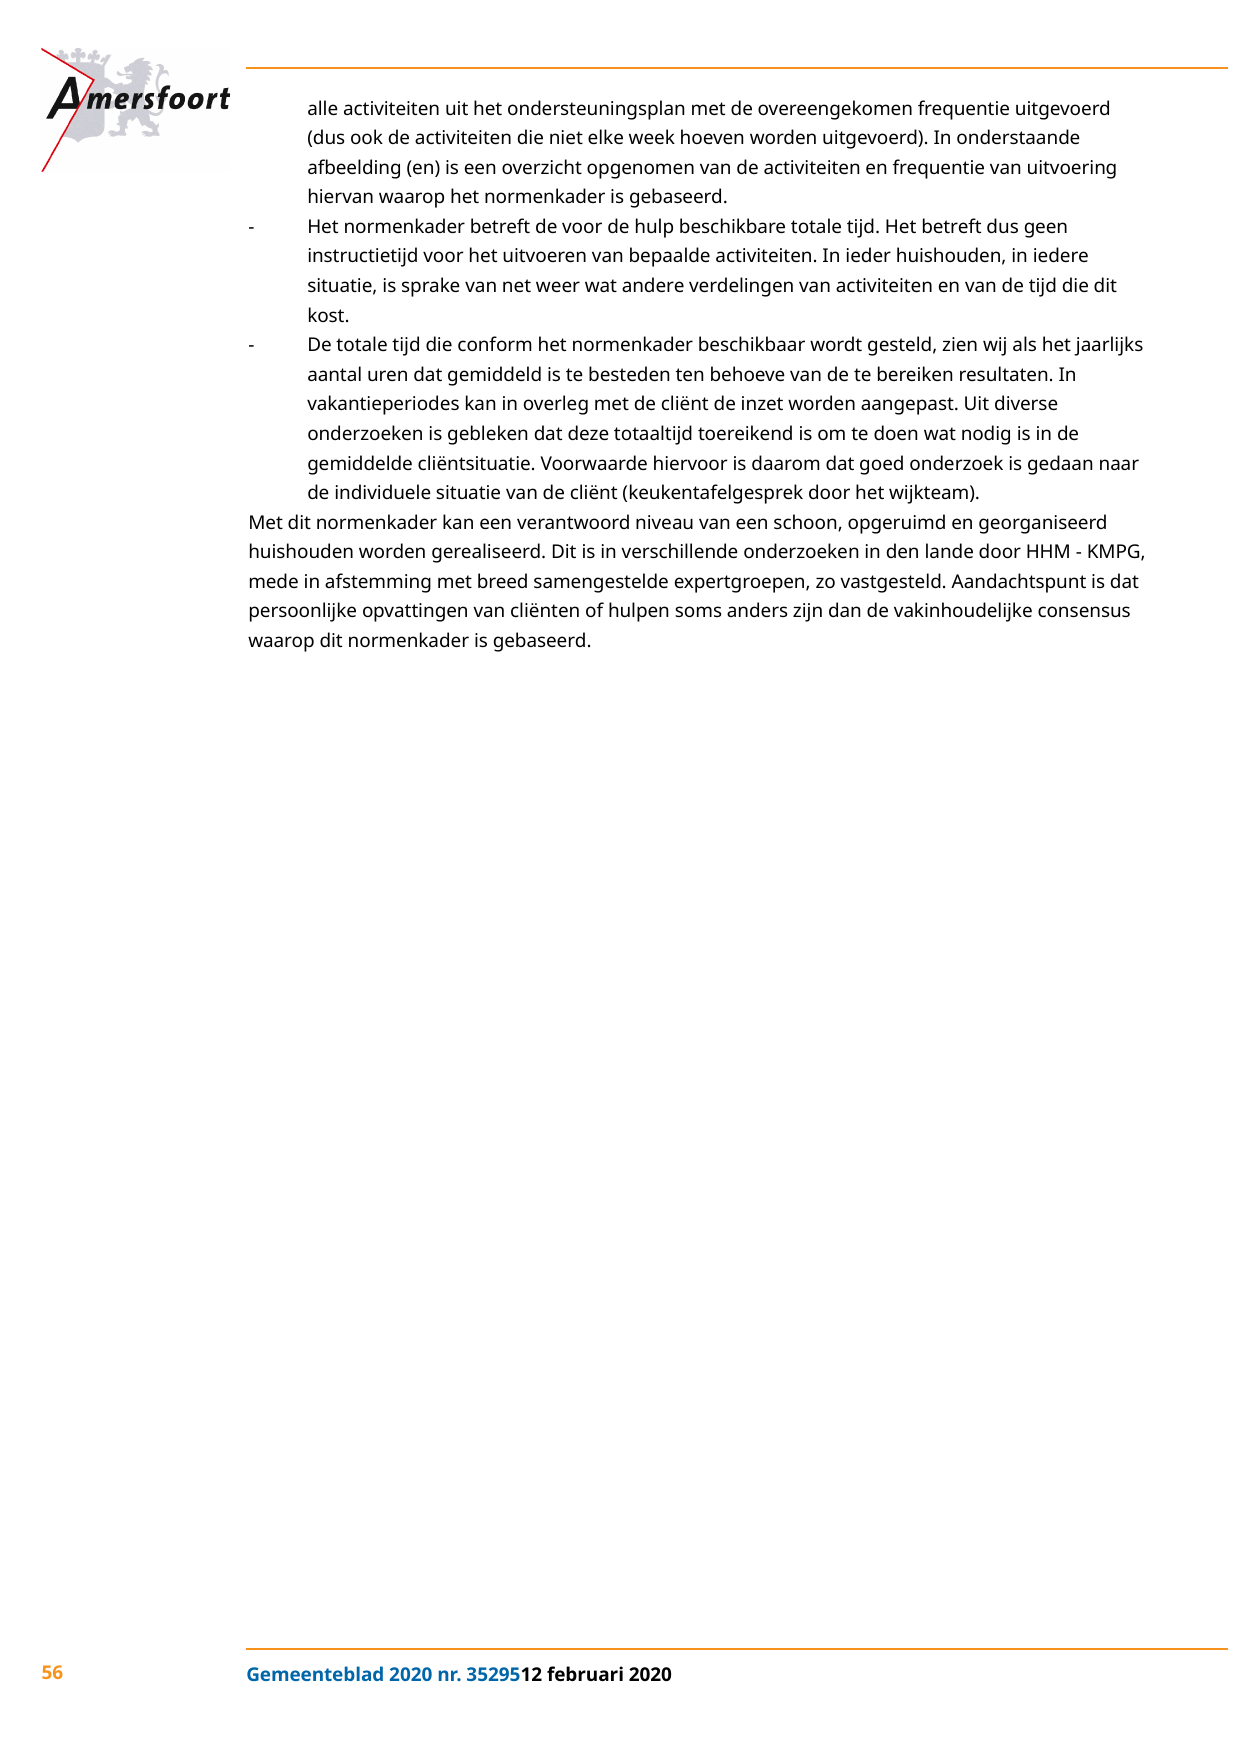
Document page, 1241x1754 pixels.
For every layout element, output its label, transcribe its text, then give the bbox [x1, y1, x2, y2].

picture [41, 47, 231, 172]
list De totale tijd die conform het normenkader beschikbaar wordt gesteld, zien wij als het jaarlijks aantal uren dat gemiddeld is te besteden ten behoeve van de te bereiken resultaten. In vakantieperiodes kan in overleg met de cliënt de inzet worden aangepast. Uit diverse onderzoeken is gebleken dat deze totaaltijd toereikend is om te doen wat nodig is in de gemiddelde cliëntsituatie. Voorwaarde hiervoor is daarom dat goed onderzoek is gedaan naar de individuele situatie van de cliënt (keukentafelgesprek door het wijkteam). [248, 331, 1152, 505]
text Met dit normenkader kan een verantwoord niveau van een schoon, opgeruimd en georganiseerd huishouden worden gerealiseerd. Dit is in verschillende onderzoeken in den lande door HHM - KMPG, mede in afstemming met breed samengestelde expertgroepen, zo vastgesteld. Aandachtspunt is dat persoonlijke opvattingen van cliënten of hulpen soms anders zijn dan de vakinhoudelijke consensus waarop dit normenkader is gebaseerd. [248, 509, 1152, 653]
list Het normenkader betreft de voor de hulp beschikbare totale tijd. Het betreft dus geen instructietijd voor het uitvoeren van bepaalde activiteiten. In ieder huishouden, in iedere situatie, is sprake van net weer wat andere verdelingen van activiteiten en van de tijd die dit kost. [248, 213, 1152, 328]
list alle activiteiten uit het ondersteuningsplan met de overeengekomen frequentie uitgevoerd (dus ook de activiteiten die niet elke week hoeven worden uitgevoerd). In onderstaande afbeelding (en) is een overzicht opgenomen van de activiteiten en frequentie van uitvoering hiervan waarop het normenkader is gebaseerd. [248, 95, 1152, 209]
